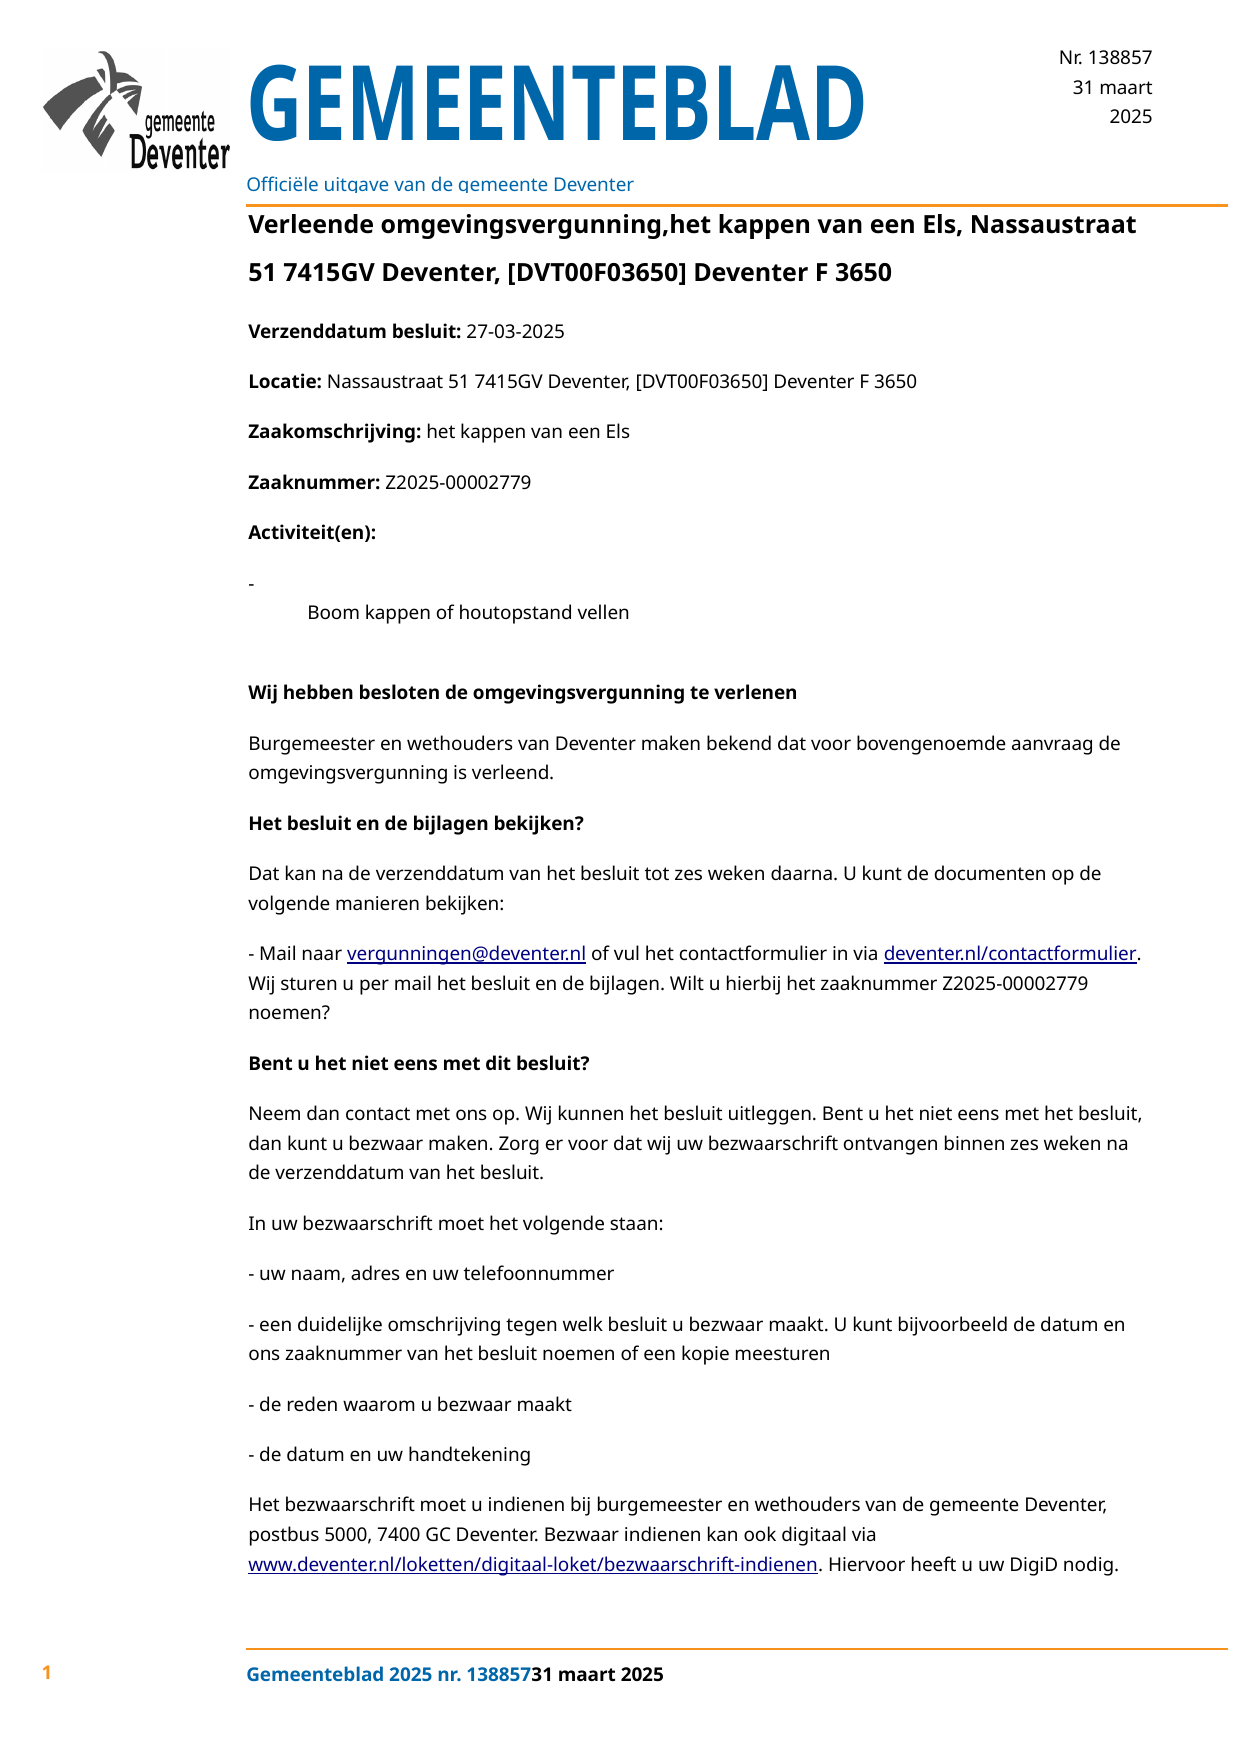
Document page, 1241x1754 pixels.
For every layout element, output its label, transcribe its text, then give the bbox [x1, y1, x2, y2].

text Bent u het niet eens met dit besluit? [248, 1050, 1152, 1076]
text - uw naam, adres en uw telefoonnummer [248, 1260, 1152, 1286]
text Zaaknummer: Z2025-00002779 [248, 469, 1152, 495]
text - de reden waarom u bezwaar maakt [248, 1391, 1152, 1417]
text - Mail naar vergunningen@deventer.nl of vul het contactformulier in via deventer.nl/contactformulier. Wij sturen u per mail het besluit en de bijlagen. Wilt u hierbij het zaaknummer Z2025-00002779 noemen? [248, 940, 1152, 1025]
text - de datum en uw handtekening [248, 1441, 1152, 1467]
text Burgemeester en wethouders van Deventer maken bekend dat voor bovengenoemde aanvraag de omgevingsvergunning is verleend. [248, 730, 1152, 785]
text Het besluit en de bijlagen bekijken? [248, 810, 1152, 836]
text Zaakomschrijving: het kappen van een Els [248, 419, 1152, 444]
text Dat kan na de verzenddatum van het besluit tot zes weken daarna. U kunt de documenten op de volgende manieren bekijken: [248, 860, 1152, 916]
text In uw bezwaarschrift moet het volgende staan: [248, 1210, 1152, 1236]
text Verzenddatum besluit: 27-03-2025 [248, 318, 1152, 344]
list Boom kappen of houtopstand vellen [248, 599, 1152, 625]
text Wij hebben besloten de omgevingsvergunning te verlenen [248, 679, 1152, 705]
text Locatie: Nassaustraat 51 7415GV Deventer, [DVT00F03650] Deventer F 3650 [248, 368, 1152, 394]
text Verleende omgevingsvergunning,het kappen van een Els, Nassaustraat 51 7415GV Deventer, [DVT00F03650] Deventer F 3650 [248, 207, 1152, 288]
text Activiteit(en): [248, 519, 1152, 545]
text Het bezwaarschrift moet u indienen bij burgemeester en wethouders van de gemeente Deventer, postbus 5000, 7400 GC Deventer. Bezwaar indienen kan ook digitaal via www.deventer.nl/loketten/digitaal-loket/bezwaarschrift-indienen. Hiervoor heeft u uw DigiD nodig. [248, 1492, 1152, 1577]
text Neem dan contact met ons op. Wij kunnen het besluit uitleggen. Bent u het niet eens met het besluit, dan kunt u bezwaar maken. Zorg er voor dat wij uw bezwaarschrift ontvangen binnen zes weken na de verzenddatum van het besluit. [248, 1100, 1152, 1185]
picture [41, 47, 231, 172]
text - een duidelijke omschrijving tegen welk besluit u bezwaar maakt. U kunt bijvoorbeeld de datum en ons zaaknummer van het besluit noemen of een kopie meesturen [248, 1311, 1152, 1366]
